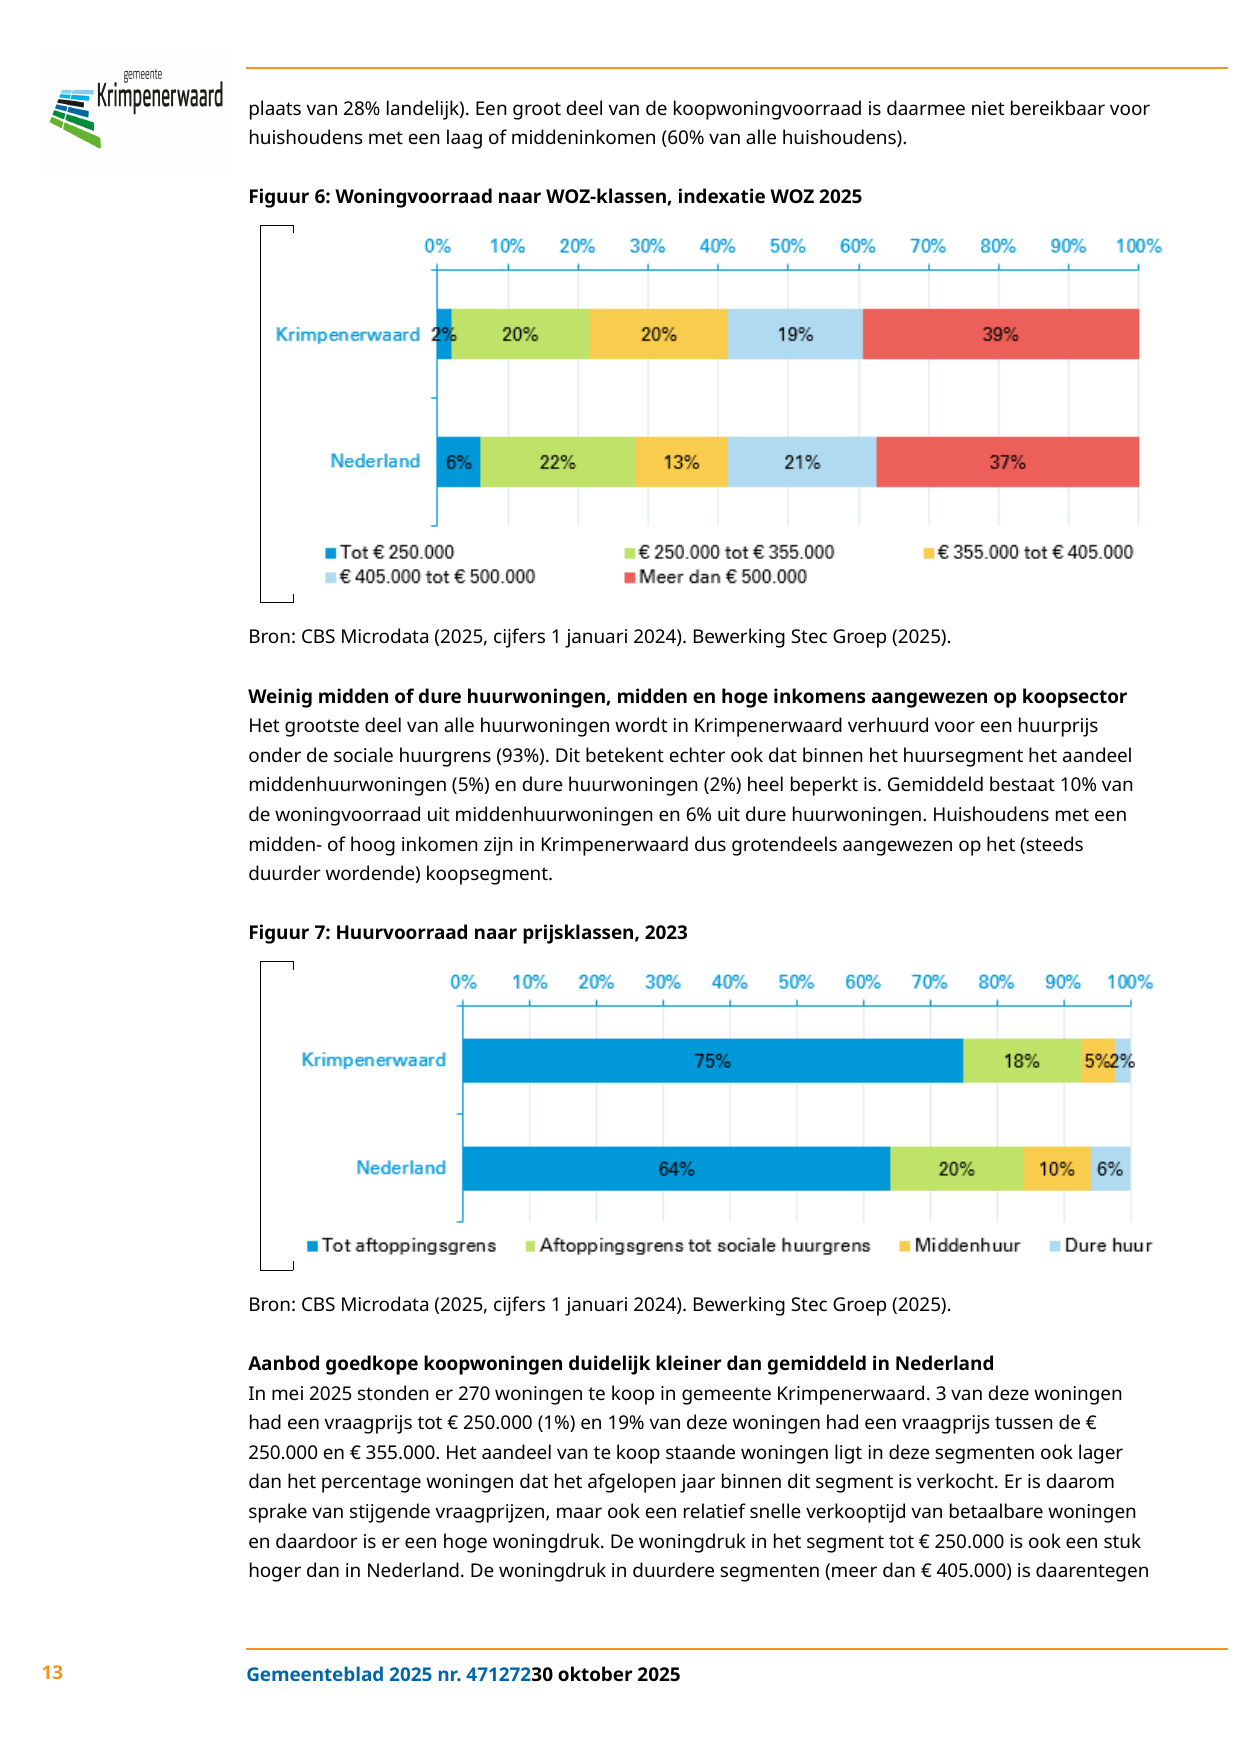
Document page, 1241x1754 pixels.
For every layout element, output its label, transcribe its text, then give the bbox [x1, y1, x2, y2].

text Figuur 6: Woningvoorraad naar WOZ-klassen, indexatie WOZ 2025 [248, 183, 1152, 209]
picture [268, 233, 1173, 594]
text Aanbod goedkope koopwoningen duidelijk kleiner dan gemiddeld in Nederland [248, 1350, 1152, 1376]
text Weinig midden of dure huurwoningen, midden en hoge inkomens aangewezen op koopsector [248, 683, 1152, 708]
text plaats van 28% landelijk). Een groot deel van de koopwoningvoorraad is daarmee niet bereikbaar voor huishoudens met een laag of middeninkomen (60% van alle huishoudens). [248, 95, 1152, 150]
text Bron: CBS Microdata (2025, cijfers 1 januari 2024). Bewerking Stec Groep (2025). [248, 624, 1152, 649]
picture [268, 970, 1173, 1261]
text In mei 2025 stonden er 270 woningen te koop in gemeente Krimpenerwaard. 3 van deze woningen had een vraagprijs tot € 250.000 (1%) en 19% van deze woningen had een vraagprijs tussen de € 250.000 en € 355.000. Het aandeel van te koop staande woningen ligt in deze segmenten ook lager dan het percentage woningen dat het afgelopen jaar binnen dit segment is verkocht. Er is daarom sprake van stijgende vraagprijzen, maar ook een relatief snelle verkooptijd van betaalbare woningen en daardoor is er een hoge woningdruk. De woningdruk in het segment tot € 250.000 is ook een stuk hoger dan in Nederland. De woningdruk in duurdere segmenten (meer dan € 405.000) is daarentegen [248, 1380, 1152, 1583]
text Bron: CBS Microdata (2025, cijfers 1 januari 2024). Bewerking Stec Groep (2025). [248, 1291, 1152, 1317]
text Figuur 7: Huurvoorraad naar prijsklassen, 2023 [248, 919, 1152, 945]
picture [41, 47, 231, 172]
text Het grootste deel van alle huurwoningen wordt in Krimpenerwaard verhuurd voor een huurprijs onder de sociale huurgrens (93%). Dit betekent echter ook dat binnen het huursegment het aandeel middenhuurwoningen (5%) en dure huurwoningen (2%) heel beperkt is. Gemiddeld bestaat 10% van de woningvoorraad uit middenhuurwoningen en 6% uit dure huurwoningen. Huishoudens met een midden- of hoog inkomen zijn in Krimpenerwaard dus grotendeels aangewezen op het (steeds duurder wordende) koopsegment. [248, 712, 1152, 886]
